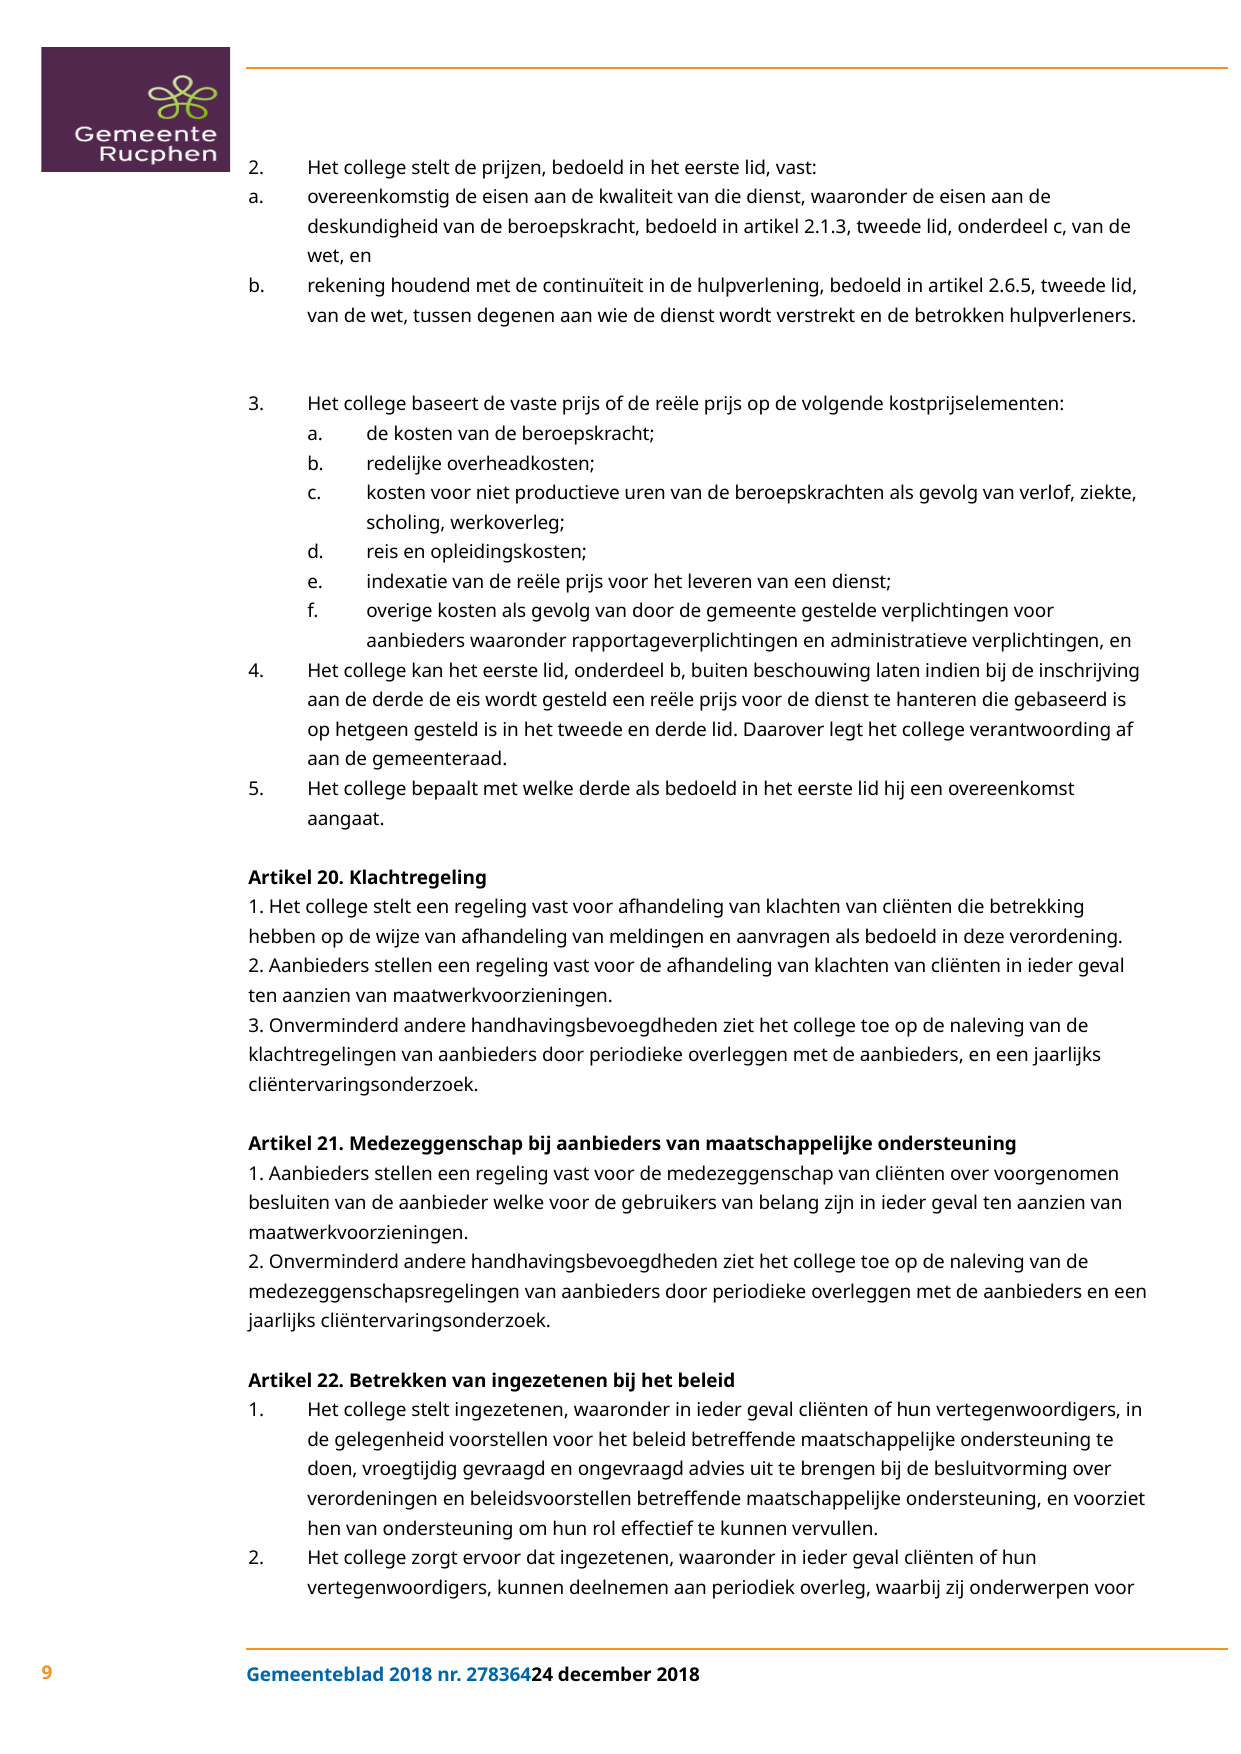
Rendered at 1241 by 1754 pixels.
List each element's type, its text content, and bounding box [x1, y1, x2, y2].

list overige kosten als gevolg van door de gemeente gestelde verplichtingen voor aanbieders waaronder rapportageverplichtingen en administratieve verplichtingen, en [307, 598, 1152, 653]
list Het college zorgt ervoor dat ingezetenen, waaronder in ieder geval cliënten of hun vertegenwoordigers, kunnen deelnemen aan periodiek overleg, waarbij zij onderwerpen voor [248, 1544, 1152, 1600]
list Het college bepaalt met welke derde als bedoeld in het eerste lid hij een overeenkomst aangaat. [248, 775, 1152, 831]
list Het college baseert de vaste prijs of de reële prijs op de volgende kostprijselementen: [248, 391, 1152, 416]
text Artikel 22. Betrekken van ingezetenen bij het beleid [248, 1367, 1152, 1393]
list Het college stelt ingezetenen, waaronder in ieder geval cliënten of hun vertegenwoordigers, in de gelegenheid voorstellen voor het beleid betreffende maatschappelijke ondersteuning te doen, vroegtijdig gevraagd en ongevraagd advies uit te brengen bij de besluitvorming over verordeningen en beleidsvoorstellen betreffende maatschappelijke ondersteuning, en voorziet hen van ondersteuning om hun rol effectief te kunnen vervullen. [248, 1396, 1152, 1541]
text 3. Onverminderd andere handhavingsbevoegdheden ziet het college toe op de naleving van de klacht­regelingen van aanbieders door periodieke overleggen met de aanbieders, en een jaarlijks cliënter­va­ringsonderzoek. [248, 1012, 1152, 1097]
picture [41, 47, 231, 172]
list indexatie van de reële prijs voor het leveren van een dienst; [307, 568, 1152, 594]
list Het college stelt de prijzen, bedoeld in het eerste lid, vast: [248, 154, 1152, 180]
list de kosten van de beroepskracht; [307, 420, 1152, 446]
list reis en opleidingskosten; [307, 538, 1152, 564]
text 2. Aanbieders stellen een regeling vast voor de afhandeling van klachten van cliënten in ieder geval ten aanzien van maatwerkvoorzieningen. [248, 953, 1152, 1008]
text Artikel 21. Medezeggenschap bij aanbieders van maatschappelijke ondersteuning [248, 1130, 1152, 1156]
list Het college kan het eerste lid, onderdeel b, buiten beschouwing laten indien bij de inschrijving aan de derde de eis wordt gesteld een reële prijs voor de dienst te hanteren die gebaseerd is op hetgeen gesteld is in het tweede en derde lid. Daarover legt het college verantwoording af aan de gemeenteraad. [248, 657, 1152, 771]
list overeenkomstig de eisen aan de kwaliteit van die dienst, waaronder de eisen aan de deskundigheid van de beroepskracht, bedoeld in artikel 2.1.3, tweede lid, onderdeel c, van de wet, en [248, 183, 1152, 268]
list redelijke overheadkosten; [307, 450, 1152, 476]
text 1. Aanbieders stellen een regeling vast voor de medezeggenschap van cliënten over voorgenomen besluiten van de aanbieder welke voor de gebruikers van belang zijn in ieder geval ten aanzien van maatwerkvoorzieningen. [248, 1160, 1152, 1245]
list kosten voor niet productieve uren van de beroepskrachten als gevolg van verlof, ziekte, scholing, werkoverleg; [307, 479, 1152, 535]
list rekening houdend met de continuïteit in de hulpverlening, bedoeld in artikel 2.6.5, tweede lid, van de wet, tussen degenen aan wie de dienst wordt verstrekt en de betrokken hulpverleners. [248, 272, 1152, 328]
text 2. Onverminderd andere handhavingsbevoegdheden ziet het college toe op de naleving van de medezeggenschapsregelingen van aanbieders door periodieke overleggen met de aanbieders en een jaarlijks cliëntervaringsonderzoek. [248, 1248, 1152, 1333]
text Artikel 20. Klachtregeling [248, 864, 1152, 890]
text 1. Het college stelt een regeling vast voor afhandeling van klachten van cliënten die betrekking hebben op de wijze van afhandeling van meldingen en aanvragen als bedoeld in deze verordening. [248, 893, 1152, 949]
